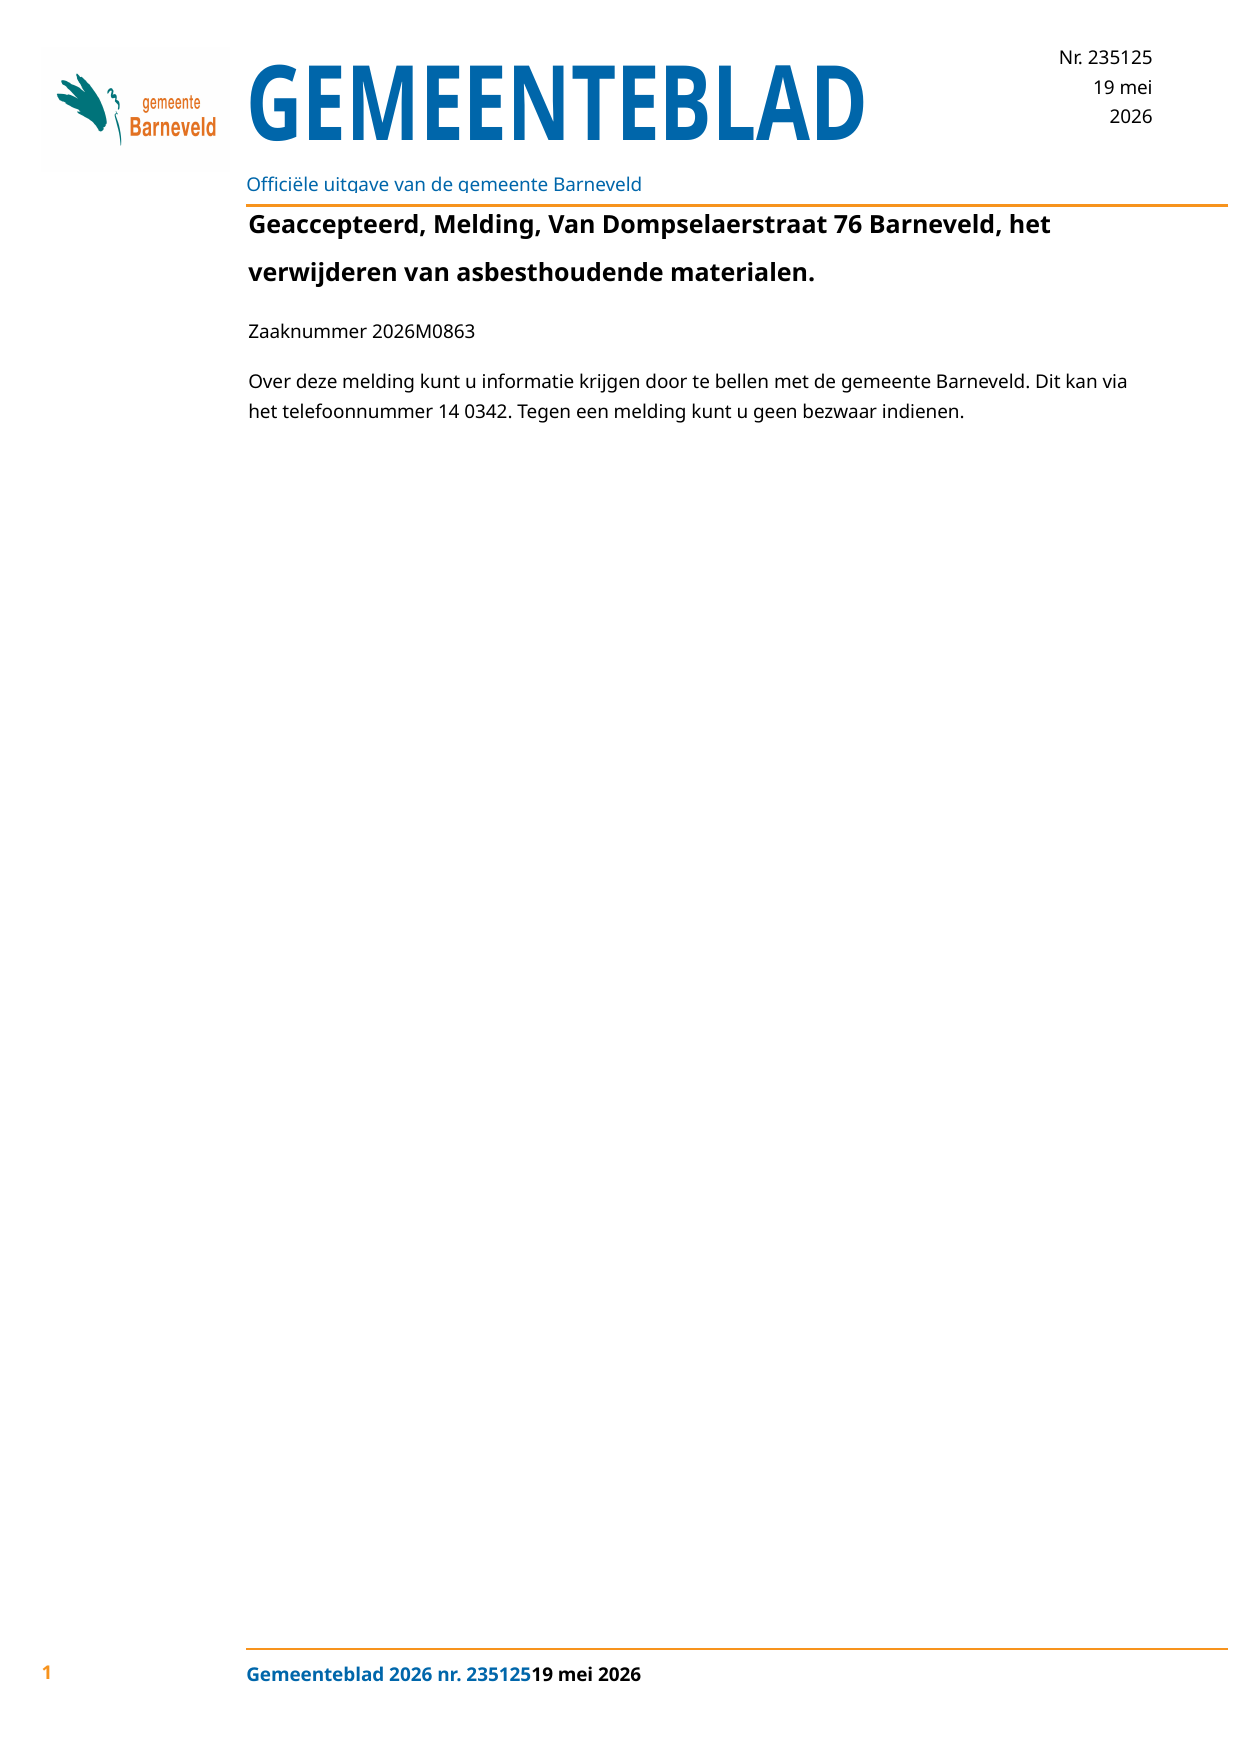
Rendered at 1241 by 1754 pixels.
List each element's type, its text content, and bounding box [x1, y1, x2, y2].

text Zaaknummer 2026M0863 [248, 318, 1152, 344]
picture [41, 47, 231, 172]
text Geaccepteerd, Melding, Van Dompselaerstraat 76 Barneveld, het verwijderen van asbesthoudende materialen. [248, 207, 1152, 288]
text Over deze melding kunt u informatie krijgen door te bellen met de gemeente Barneveld. Dit kan via het telefoonnummer 14 0342. Tegen een melding kunt u geen bezwaar indienen. [248, 368, 1152, 424]
